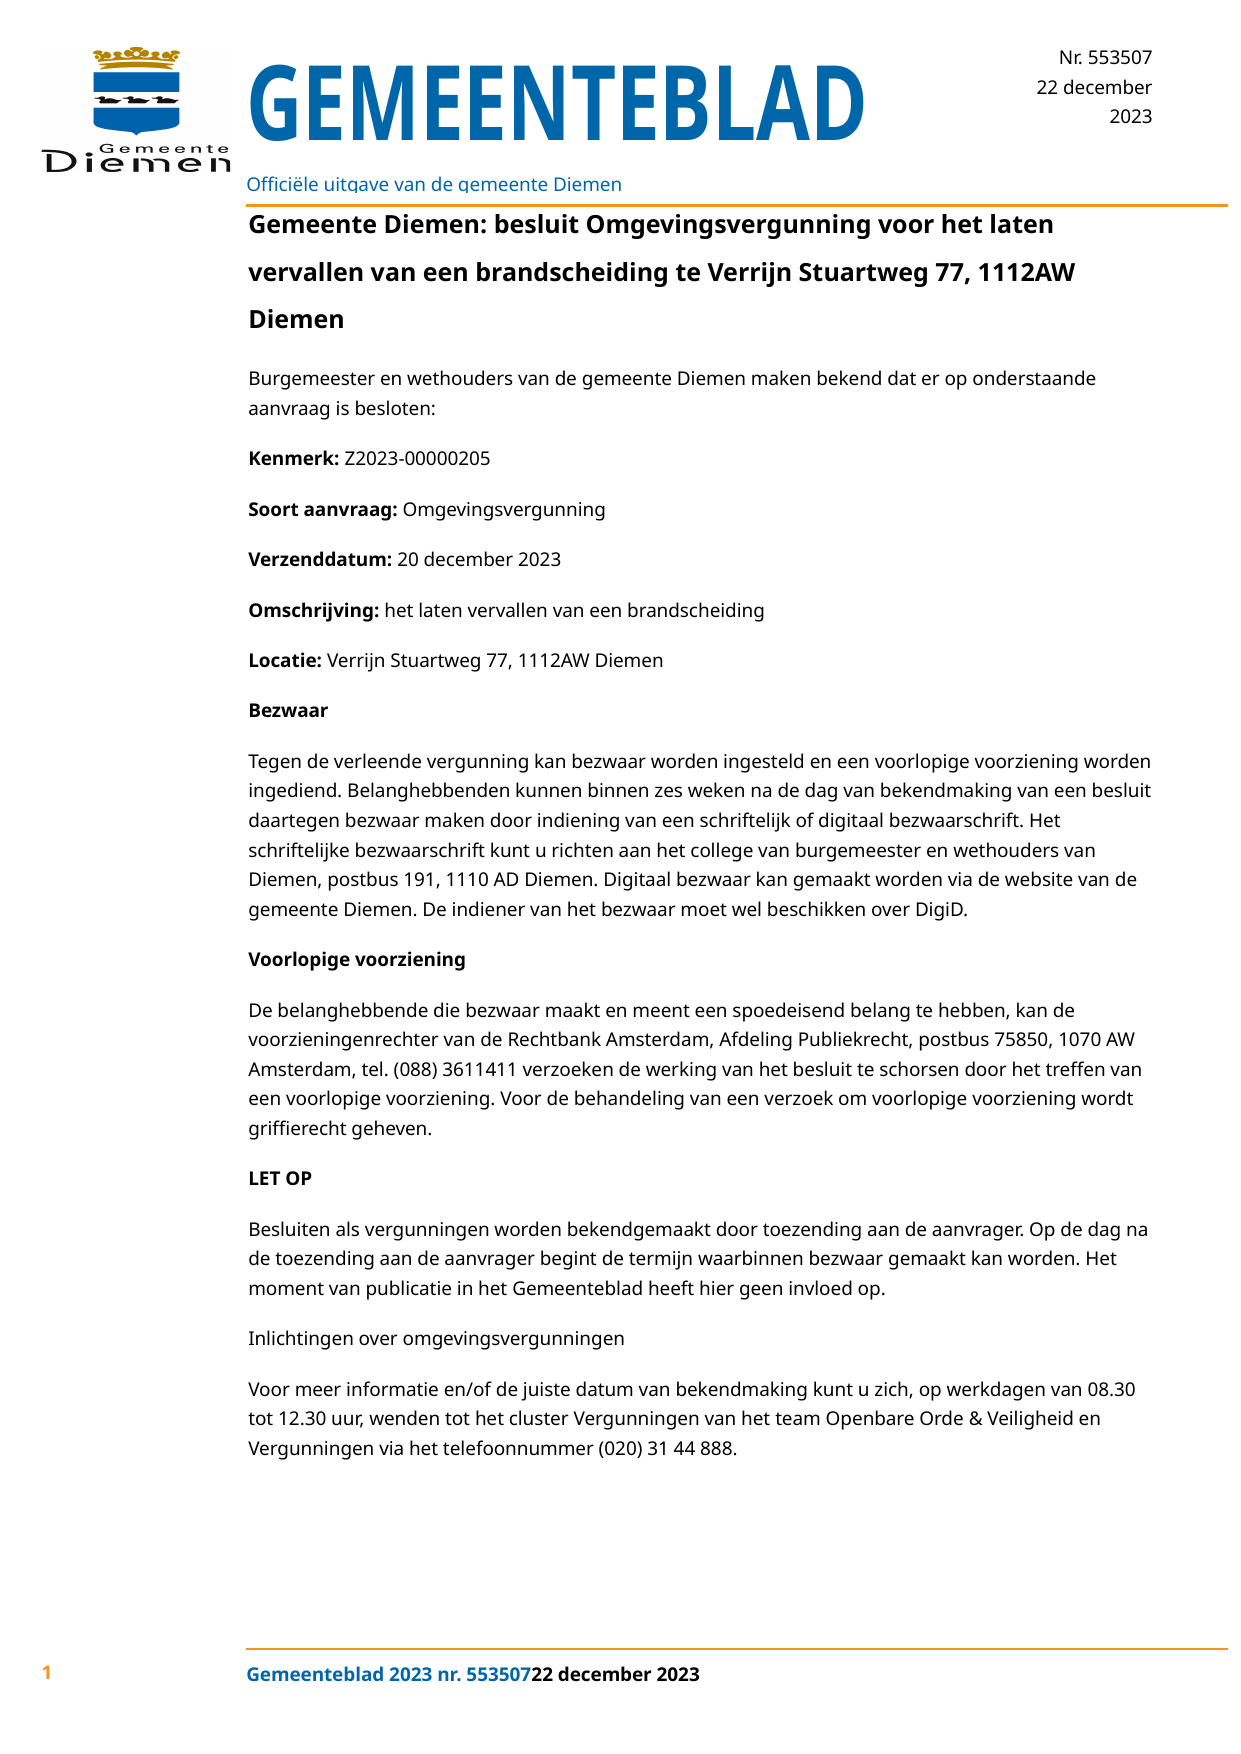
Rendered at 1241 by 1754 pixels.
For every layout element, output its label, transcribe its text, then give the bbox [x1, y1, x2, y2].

text Omschrijving: het laten vervallen van een brandscheiding [248, 597, 1152, 622]
text Voor meer informatie en/of de juiste datum van bekendmaking kunt u zich, op werkdagen van 08.30 tot 12.30 uur, wenden tot het cluster Vergunningen van het team Openbare Orde & Veiligheid en Vergunningen via het telefoonnummer (020) 31 44 888. [248, 1376, 1152, 1461]
text De belanghebbende die bezwaar maakt en meent een spoedeisend belang te hebben, kan de voorzieningenrechter van de Rechtbank Amsterdam, Afdeling Publiekrecht, postbus 75850, 1070 AW Amsterdam, tel. (088) 3611411 verzoeken de werking van het besluit te schorsen door het treffen van een voorlopige voorziening. Voor de behandeling van een verzoek om voorlopige voorziening wordt griffierecht geheven. [248, 997, 1152, 1141]
text Soort aanvraag: Omgevingsvergunning [248, 496, 1152, 522]
text Locatie: Verrijn Stuartweg 77, 1112AW Diemen [248, 647, 1152, 673]
text Kenmerk: Z2023-00000205 [248, 446, 1152, 471]
text Burgemeester en wethouders van de gemeente Diemen maken bekend dat er op onderstaande aanvraag is besloten: [248, 366, 1152, 421]
picture [41, 47, 231, 172]
text LET OP [248, 1166, 1152, 1191]
text Gemeente Diemen: besluit Omgevingsvergunning voor het laten vervallen van een brandscheiding te Verrijn Stuartweg 77, 1112AW Diemen [248, 207, 1152, 336]
text Bezwaar [248, 698, 1152, 723]
text Besluiten als vergunningen worden bekendgemaakt door toezending aan de aanvrager. Op de dag na de toezending aan de aanvrager begint de termijn waarbinnen bezwaar gemaakt kan worden. Het moment van publicatie in het Gemeenteblad heeft hier geen invloed op. [248, 1216, 1152, 1301]
text Tegen de verleende vergunning kan bezwaar worden ingesteld en een voorlopige voorziening worden ingediend. Belanghebbenden kunnen binnen zes weken na de dag van bekendmaking van een besluit daartegen bezwaar maken door indiening van een schriftelijk of digitaal bezwaarschrift. Het schriftelijke bezwaarschrift kunt u richten aan het college van burgemeester en wethouders van Diemen, postbus 191, 1110 AD Diemen. Digitaal bezwaar kan gemaakt worden via de website van de gemeente Diemen. De indiener van het bezwaar moet wel beschikken over DigiD. [248, 748, 1152, 922]
text Verzenddatum: 20 december 2023 [248, 546, 1152, 572]
text Inlichtingen over omgevingsvergunningen [248, 1326, 1152, 1351]
text Voorlopige voorziening [248, 946, 1152, 972]
